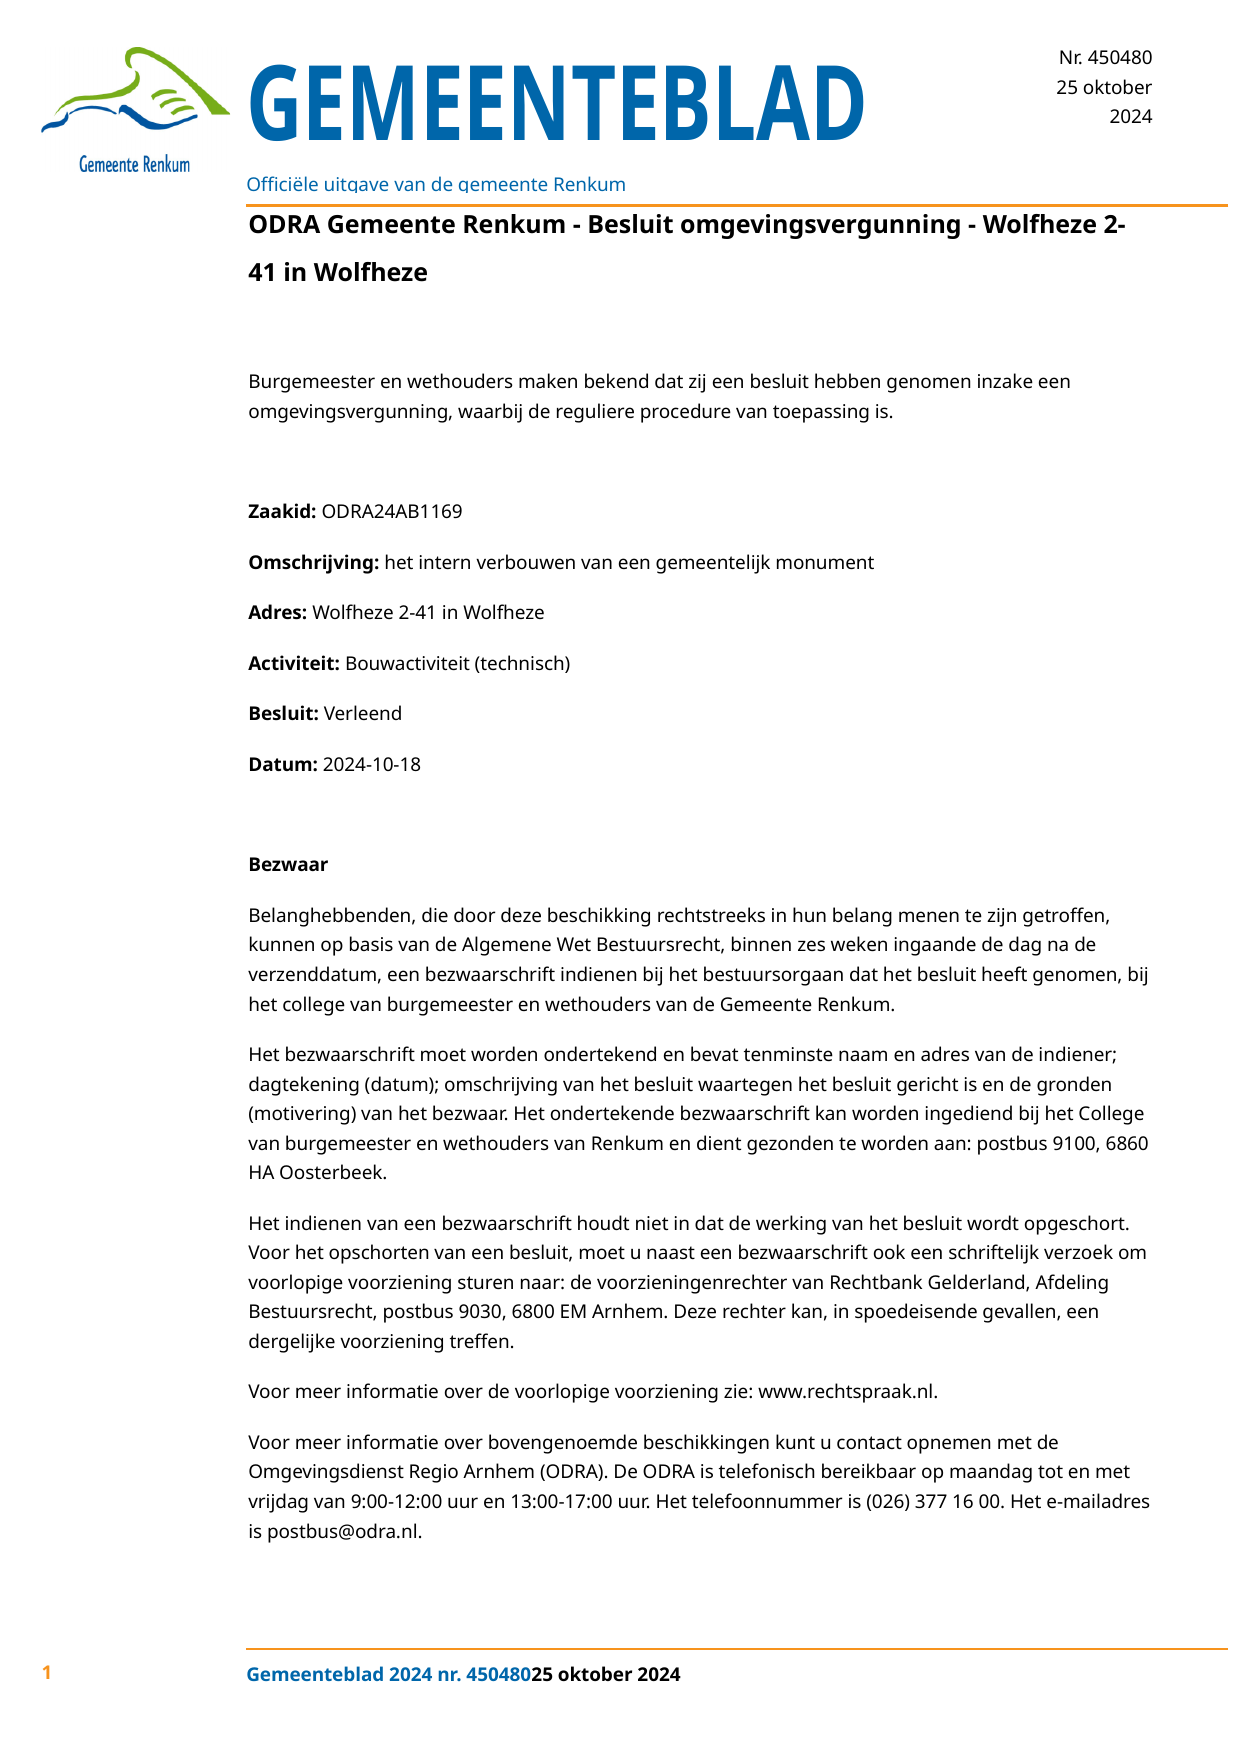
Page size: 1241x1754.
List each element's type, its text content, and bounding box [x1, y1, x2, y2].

text Voor meer informatie over de voorlopige voorziening zie: www.rechtspraak.nl. [248, 1379, 1152, 1404]
picture [41, 47, 231, 172]
text Datum: 2024-10-18 [248, 751, 1152, 777]
text Voor meer informatie over bovengenoemde beschikkingen kunt u contact opnemen met de Omgevingsdienst Regio Arnhem (ODRA). De ODRA is telefonisch bereikbaar op maandag tot en met vrijdag van 9:00-12:00 uur en 13:00-17:00 uur. Het telefoonnummer is (026) 377 16 00. Het e-mailadres is postbus@odra.nl. [248, 1429, 1152, 1544]
text Omschrijving: het intern verbouwen van een gemeentelijk monument [248, 549, 1152, 575]
text Belanghebbenden, die door deze beschikking rechtstreeks in hun belang menen te zijn getroffen, kunnen op basis van de Algemene Wet Bestuursrecht, binnen zes weken ingaande de dag na de verzenddatum, een bezwaarschrift indienen bij het bestuursorgaan dat het besluit heeft genomen, bij het college van burgemeester en wethouders van de Gemeente Renkum. [248, 902, 1152, 1017]
text ODRA Gemeente Renkum - Besluit omgevingsvergunning - Wolfheze 2-41 in Wolfheze [248, 207, 1152, 288]
text Activiteit: Bouwactiviteit (technisch) [248, 650, 1152, 676]
text Zaakid: ODRA24AB1169 [248, 499, 1152, 524]
text Besluit: Verleend [248, 700, 1152, 726]
text Burgemeester en wethouders maken bekend dat zij een besluit hebben genomen inzake een omgevingsvergunning, waarbij de reguliere procedure van toepassing is. [248, 368, 1152, 424]
text Het indienen van een bezwaarschrift houdt niet in dat de werking van het besluit wordt opgeschort. Voor het opschorten van een besluit, moet u naast een bezwaarschrift ook een schriftelijk verzoek om voorlopige voorziening sturen naar: de voorzieningenrechter van Rechtbank Gelderland, Afdeling Bestuursrecht, postbus 9030, 6800 EM Arnhem. Deze rechter kan, in spoedeisende gevallen, een dergelijke voorziening treffen. [248, 1210, 1152, 1354]
text Bezwaar [248, 852, 1152, 877]
text Adres: Wolfheze 2-41 in Wolfheze [248, 599, 1152, 625]
text Het bezwaarschrift moet worden ondertekend en bevat tenminste naam en adres van de indiener; dagtekening (datum); omschrijving van het besluit waartegen het besluit gericht is en de gronden (motivering) van het bezwaar. Het ondertekende bezwaarschrift kan worden ingediend bij het College van burgemeester en wethouders van Renkum en dient gezonden te worden aan: postbus 9100, 6860 HA Oosterbeek. [248, 1041, 1152, 1185]
